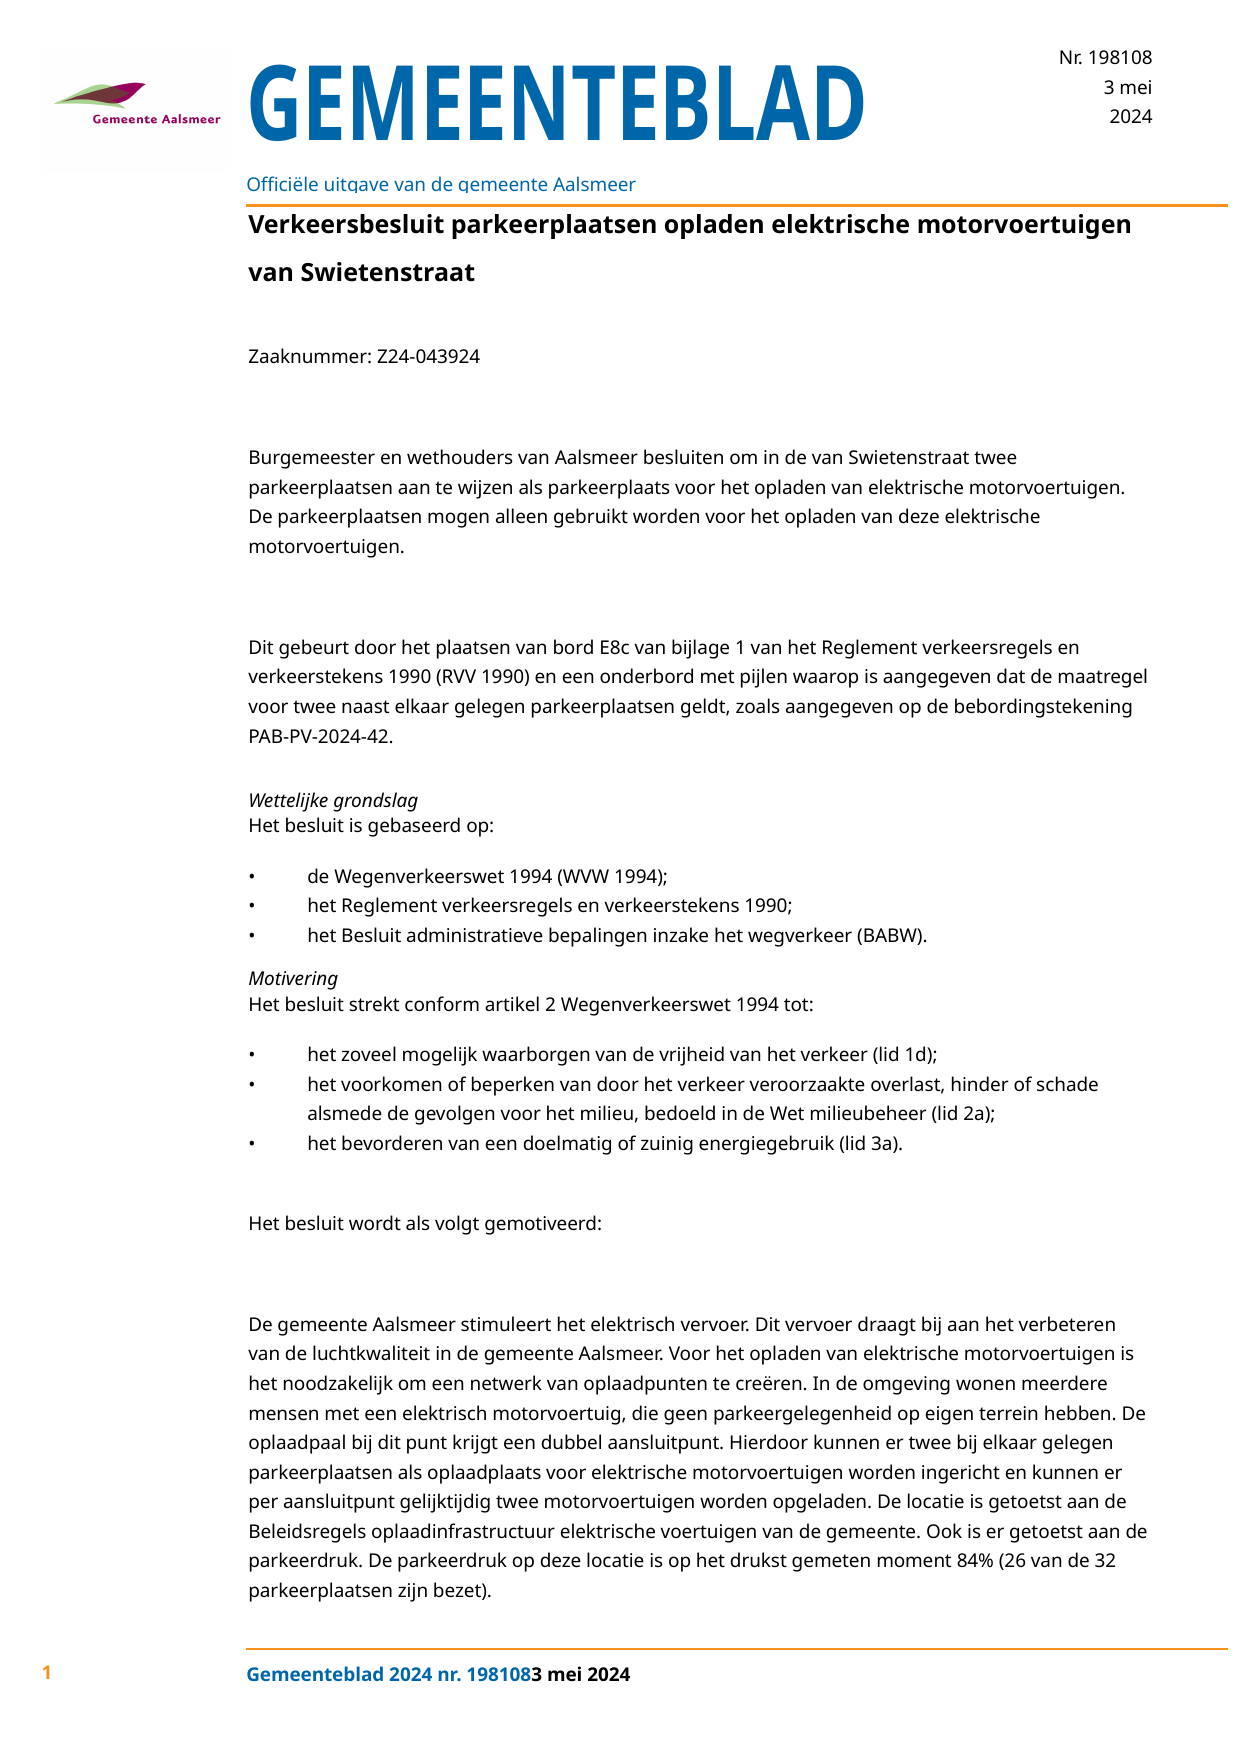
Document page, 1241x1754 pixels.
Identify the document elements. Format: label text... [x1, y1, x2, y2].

picture [41, 47, 231, 172]
text Wettelijke grondslag [248, 787, 1152, 812]
list het Besluit administratieve bepalingen inzake het wegverkeer (BABW). [248, 922, 1152, 948]
text Verkeersbesluit parkeerplaatsen opladen elektrische motorvoertuigen van Swietenstraat [248, 207, 1152, 288]
text Het besluit is gebaseerd op: [248, 812, 1152, 838]
list het Reglement verkeersregels en verkeerstekens 1990; [248, 892, 1152, 918]
text Dit gebeurt door het plaatsen van bord E8c van bijlage 1 van het Reglement verkeersregels en verkeerstekens 1990 (RVV 1990) en een onderbord met pijlen waarop is aangegeven dat de maatregel voor twee naast elkaar gelegen parkeerplaatsen geldt, zoals aangegeven op de bebordingstekening PAB-PV-2024-42. [248, 634, 1152, 748]
list het bevorderen van een doelmatig of zuinig energiegebruik (lid 3a). [248, 1130, 1152, 1156]
text De gemeente Aalsmeer stimuleert het elektrisch vervoer. Dit vervoer draagt bij aan het verbeteren van de luchtkwaliteit in de gemeente Aalsmeer. Voor het opladen van elektrische motorvoertuigen is het noodzakelijk om een netwerk van oplaadpunten te creëren. In de omgeving wonen meerdere mensen met een elektrisch motorvoertuig, die geen parkeergelegenheid op eigen terrein hebben. De oplaadpaal bij dit punt krijgt een dubbel aansluitpunt. Hierdoor kunnen er twee bij elkaar gelegen parkeerplaatsen als oplaadplaats voor elektrische motorvoertuigen worden ingericht en kunnen er per aansluitpunt gelijktijdig twee motorvoertuigen worden opgeladen. De locatie is getoetst aan de Beleidsregels oplaadinfrastructuur elektrische voertuigen van de gemeente. Ook is er getoetst aan de parkeerdruk. De parkeerdruk op deze locatie is op het drukst gemeten moment 84% (26 van de 32 parkeerplaatsen zijn bezet). [248, 1311, 1152, 1603]
text Zaaknummer: Z24-043924 [248, 344, 1152, 369]
text Het besluit wordt als volgt gemotiveerd: [248, 1210, 1152, 1236]
text Het besluit strekt conform artikel 2 Wegenverkeerswet 1994 tot: [248, 991, 1152, 1017]
list het voorkomen of beperken van door het verkeer veroorzaakte overlast, hinder of schade alsmede de gevolgen voor het milieu, bedoeld in de Wet milieubeheer (lid 2a); [248, 1071, 1152, 1126]
text Motivering [248, 965, 1152, 991]
list de Wegenverkeerswet 1994 (WVW 1994); [248, 863, 1152, 889]
list het zoveel mogelijk waarborgen van de vrijheid van het verkeer (lid 1d); [248, 1041, 1152, 1067]
text Burgemeester en wethouders van Aalsmeer besluiten om in de van Swietenstraat twee parkeerplaatsen aan te wijzen als parkeerplaats voor het opladen van elektrische motorvoertuigen. De parkeerplaatsen mogen alleen gebruikt worden voor het opladen van deze elektrische motorvoertuigen. [248, 444, 1152, 559]
